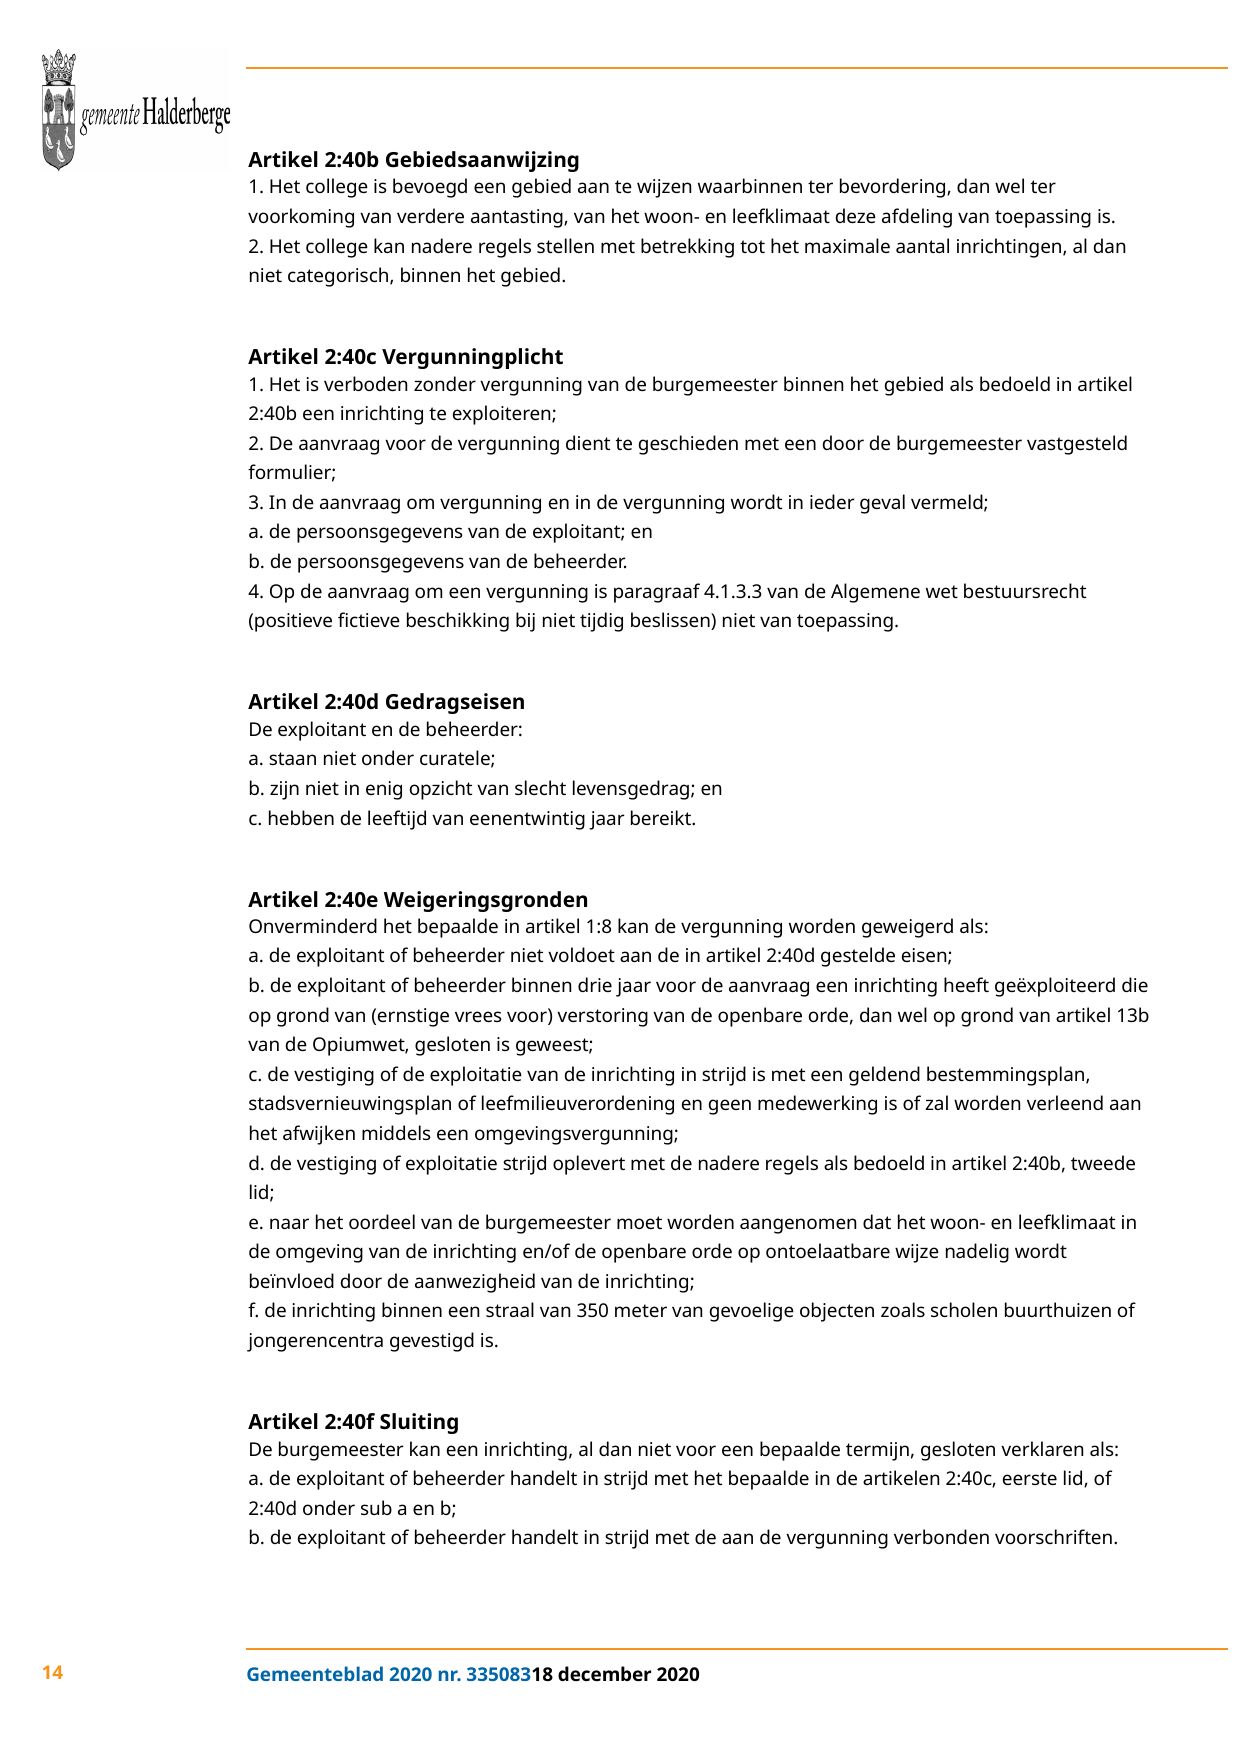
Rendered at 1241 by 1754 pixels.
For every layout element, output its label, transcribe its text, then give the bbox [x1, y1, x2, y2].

text b. de exploitant of beheerder binnen drie jaar voor de aanvraag een inrichting heeft geëxploiteerd die op grond van (ernstige vrees voor) verstoring van de openbare orde, dan wel op grond van artikel 13b van de Opiumwet, gesloten is geweest; [248, 972, 1152, 1057]
text b. de exploitant of beheerder handelt in strijd met de aan de vergunning verbonden voorschriften. [248, 1524, 1152, 1550]
text a. de exploitant of beheerder handelt in strijd met het bepaalde in de artikelen 2:40c, eerste lid, of 2:40d onder sub a en b; [248, 1465, 1152, 1521]
text f. de inrichting binnen een straal van 350 meter van gevoelige objecten zoals scholen buurthuizen of jongerencentra gevestigd is. [248, 1298, 1152, 1353]
text c. hebben de leeftijd van eenentwintig jaar bereikt. [248, 805, 1152, 830]
text 2. De aanvraag voor de vergunning dient te geschieden met een door de burgemeester vastgesteld formulier; [248, 430, 1152, 485]
text e. naar het oordeel van de burgemeester moet worden aangenomen dat het woon- en leefklimaat in de omgeving van de inrichting en/of de openbare orde op ontoelaatbare wijze nadelig wordt beïnvloed door de aanwezigheid van de inrichting; [248, 1209, 1152, 1294]
text a. staan niet onder curatele; [248, 746, 1152, 771]
text b. zijn niet in enig opzicht van slecht levensgedrag; en [248, 775, 1152, 801]
text Artikel 2:40e Weigeringsgronden [248, 885, 1152, 913]
text De burgemeester kan een inrichting, al dan niet voor een bepaalde termijn, gesloten verklaren als: [248, 1436, 1152, 1461]
text Artikel 2:40d Gedragseisen [248, 687, 1152, 716]
picture [41, 47, 231, 172]
text 3. In de aanvraag om vergunning en in de vergunning wordt in ieder geval vermeld; [248, 489, 1152, 515]
text a. de exploitant of beheerder niet voldoet aan de in artikel 2:40d gestelde eisen; [248, 943, 1152, 968]
text Onverminderd het bepaalde in artikel 1:8 kan de vergunning worden geweigerd als: [248, 913, 1152, 939]
text Artikel 2:40f Sluiting [248, 1407, 1152, 1436]
text 1. Het is verboden zonder vergunning van de burgemeester binnen het gebied als bedoeld in artikel 2:40b een inrichting te exploiteren; [248, 371, 1152, 426]
text Artikel 2:40b Gebiedsaanwijzing [248, 145, 1152, 174]
text De exploitant en de beheerder: [248, 716, 1152, 742]
text a. de persoonsgegevens van de exploitant; en [248, 519, 1152, 544]
text c. de vestiging of de exploitatie van de inrichting in strijd is met een geldend bestemmingsplan, stadsvernieuwingsplan of leefmilieuverordening en geen medewerking is of zal worden verleend aan het afwijken middels een omgevingsvergunning; [248, 1061, 1152, 1146]
text 1. Het college is bevoegd een gebied aan te wijzen waarbinnen ter bevordering, dan wel ter voorkoming van verdere aantasting, van het woon- en leefklimaat deze afdeling van toepassing is. [248, 174, 1152, 229]
text 4. Op de aanvraag om een vergunning is paragraaf 4.1.3.3 van de Algemene wet bestuursrecht (positieve fictieve beschikking bij niet tijdig beslissen) niet van toepassing. [248, 578, 1152, 633]
text Artikel 2:40c Vergunningplicht [248, 342, 1152, 371]
text d. de vestiging of exploitatie strijd oplevert met de nadere regels als bedoeld in artikel 2:40b, tweede lid; [248, 1150, 1152, 1205]
text 2. Het college kan nadere regels stellen met betrekking tot het maximale aantal inrichtingen, al dan niet categorisch, binnen het gebied. [248, 233, 1152, 288]
text b. de persoonsgegevens van de beheerder. [248, 548, 1152, 574]
